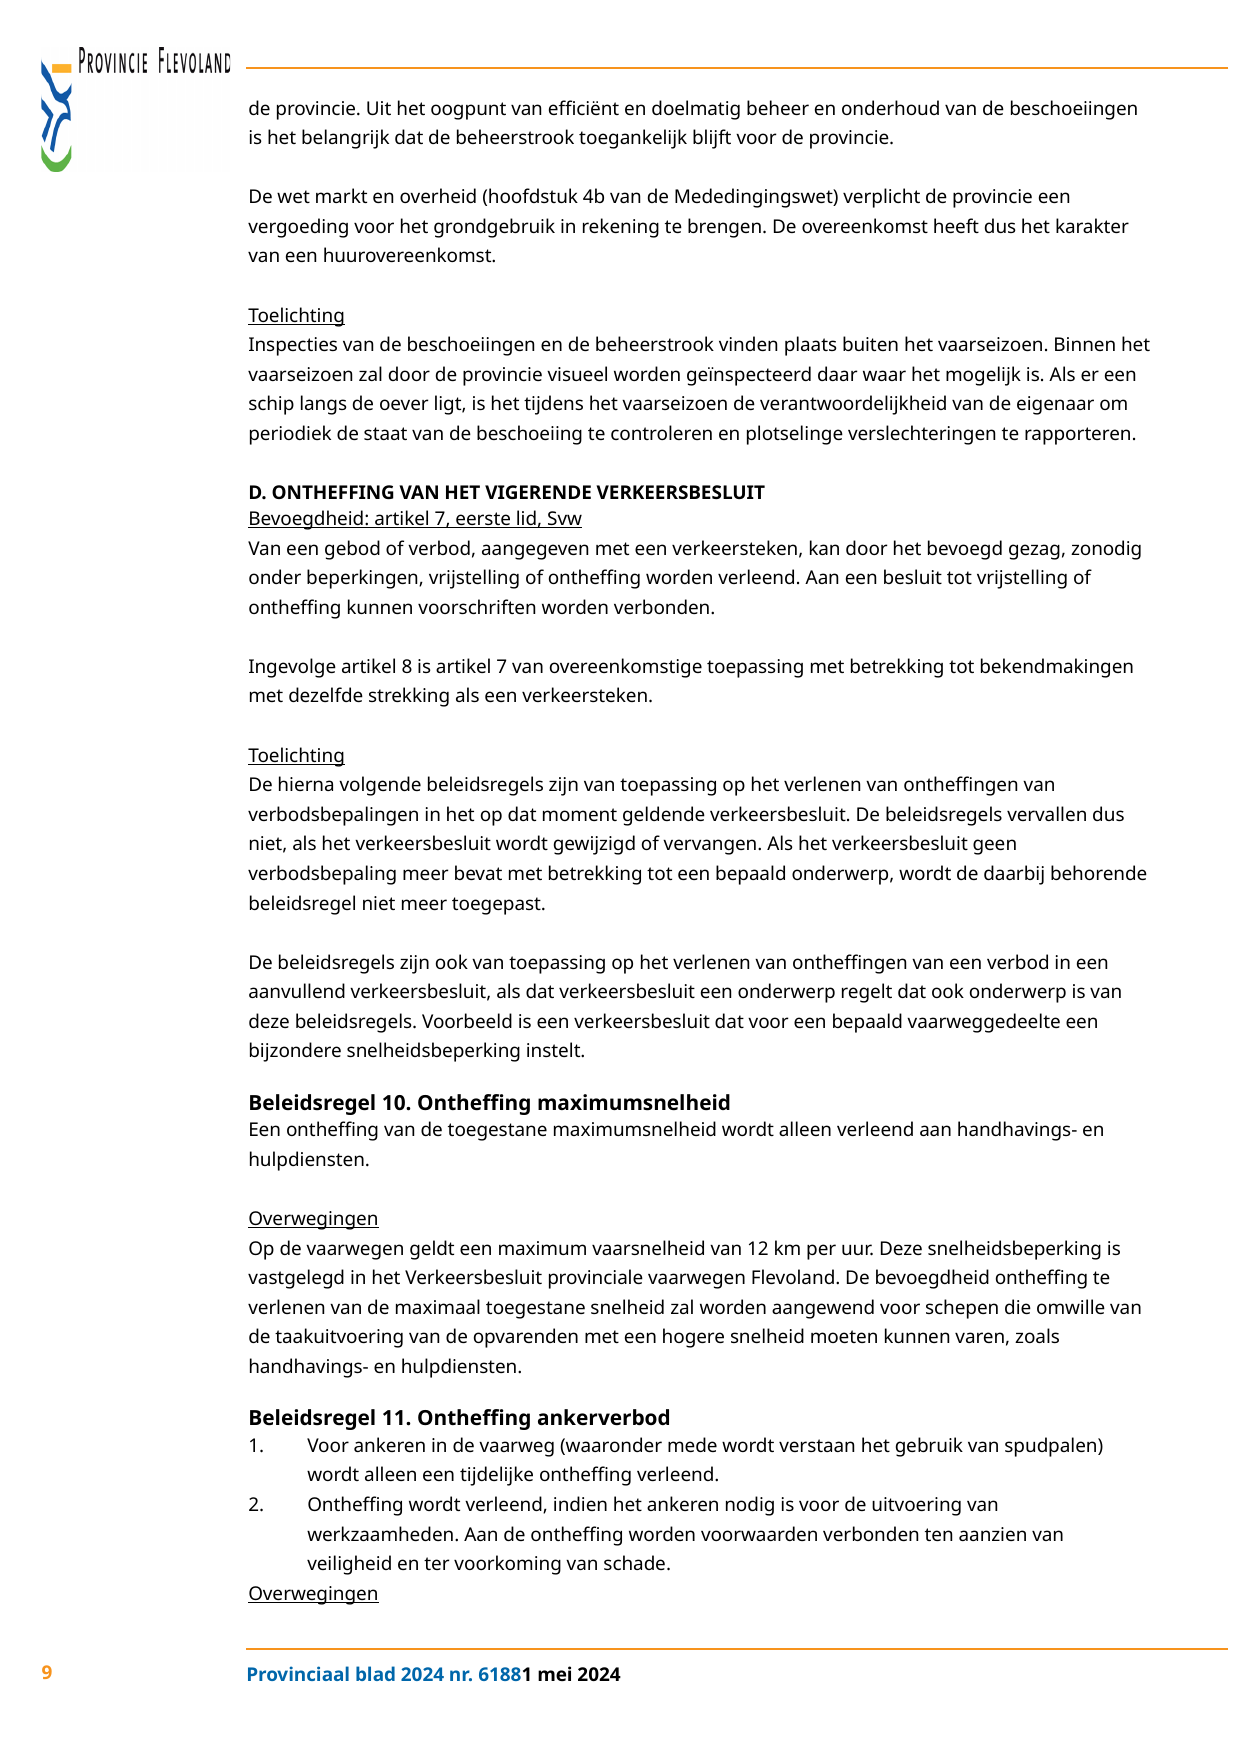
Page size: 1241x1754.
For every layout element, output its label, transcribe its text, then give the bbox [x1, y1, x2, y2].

text D. ONTHEFFING VAN HET VIGERENDE VERKEERSBESLUIT [248, 479, 1152, 505]
text De wet markt en overheid (hoofdstuk 4b van de Mededingingswet) verplicht de provincie een vergoeding voor het grondgebruik in rekening te brengen. De overeenkomst heeft dus het karakter van een huurovereenkomst. [248, 183, 1152, 268]
text Toelichting [248, 302, 1152, 328]
text Op de vaarwegen geldt een maximum vaarsnelheid van 12 km per uur. Deze snelheidsbeperking is vastgelegd in het Verkeersbesluit provinciale vaarwegen Flevoland. De bevoegdheid ontheffing te verlenen van de maximaal toegestane snelheid zal worden aangewend voor schepen die omwille van de taakuitvoering van de opvarenden met een hogere snelheid moeten kunnen varen, zoals handhavings- en hulpdiensten. [248, 1235, 1152, 1379]
text Van een gebod of verbod, aangegeven met een verkeersteken, kan door het bevoegd gezag, zonodig onder beperkingen, vrijstelling of ontheffing worden verleend. Aan een besluit tot vrijstelling of ontheffing kunnen voorschriften worden verbonden. [248, 535, 1152, 619]
text Toelichting [248, 742, 1152, 767]
list Ontheffing wordt verleend, indien het ankeren nodig is voor de uitvoering van werkzaamheden. Aan de ontheffing worden voorwaarden verbonden ten aanzien van veiligheid en ter voorkoming van schade. [248, 1491, 1152, 1576]
text Inspecties van de beschoeiingen en de beheerstrook vinden plaats buiten het vaarseizoen. Binnen het vaarseizoen zal door de provincie visueel worden geïnspecteerd daar waar het mogelijk is. Als er een schip langs de oever ligt, is het tijdens het vaarseizoen de verantwoordelijkheid van de eigenaar om periodiek de staat van de beschoeiing te controleren en plotselinge verslechteringen te rapporteren. [248, 331, 1152, 446]
text De hierna volgende beleidsregels zijn van toepassing op het verlenen van ontheffingen van verbodsbepalingen in het op dat moment geldende verkeersbesluit. De beleidsregels vervallen dus niet, als het verkeersbesluit wordt gewijzigd of vervangen. Als het verkeersbesluit geen verbodsbepaling meer bevat met betrekking tot een bepaald onderwerp, wordt de daarbij behorende beleidsregel niet meer toegepast. [248, 771, 1152, 915]
text Ingevolge artikel 8 is artikel 7 van overeenkomstige toepassing met betrekking tot bekendmakingen met dezelfde strekking als een verkeersteken. [248, 653, 1152, 708]
text Beleidsregel 10. Ontheffing maximumsnelheid [248, 1088, 1152, 1116]
list Voor ankeren in de vaarweg (waaronder mede wordt verstaan het gebruik van spudpalen) wordt alleen een tijdelijke ontheffing verleend. [248, 1432, 1152, 1487]
text Bevoegdheid: artikel 7, eerste lid, Svw [248, 505, 1152, 531]
text Overwegingen [248, 1205, 1152, 1231]
text Overwegingen [248, 1580, 1152, 1606]
text Beleidsregel 11. Ontheffing ankerverbod [248, 1403, 1152, 1432]
text De beleidsregels zijn ook van toepassing op het verlenen van ontheffingen van een verbod in een aanvullend verkeersbesluit, als dat verkeersbesluit een onderwerp regelt dat ook onderwerp is van deze beleidsregels. Voorbeeld is een verkeersbesluit dat voor een bepaald vaarweggedeelte een bijzondere snelheidsbeperking instelt. [248, 949, 1152, 1063]
text de provincie. Uit het oogpunt van efficiënt en doelmatig beheer en onderhoud van de beschoeiingen is het belangrijk dat de beheerstrook toegankelijk blijft voor de provincie. [248, 95, 1152, 150]
text Een ontheffing van de toegestane maximumsnelheid wordt alleen verleend aan handhavings- en hulpdiensten. [248, 1116, 1152, 1172]
picture [41, 47, 231, 172]
